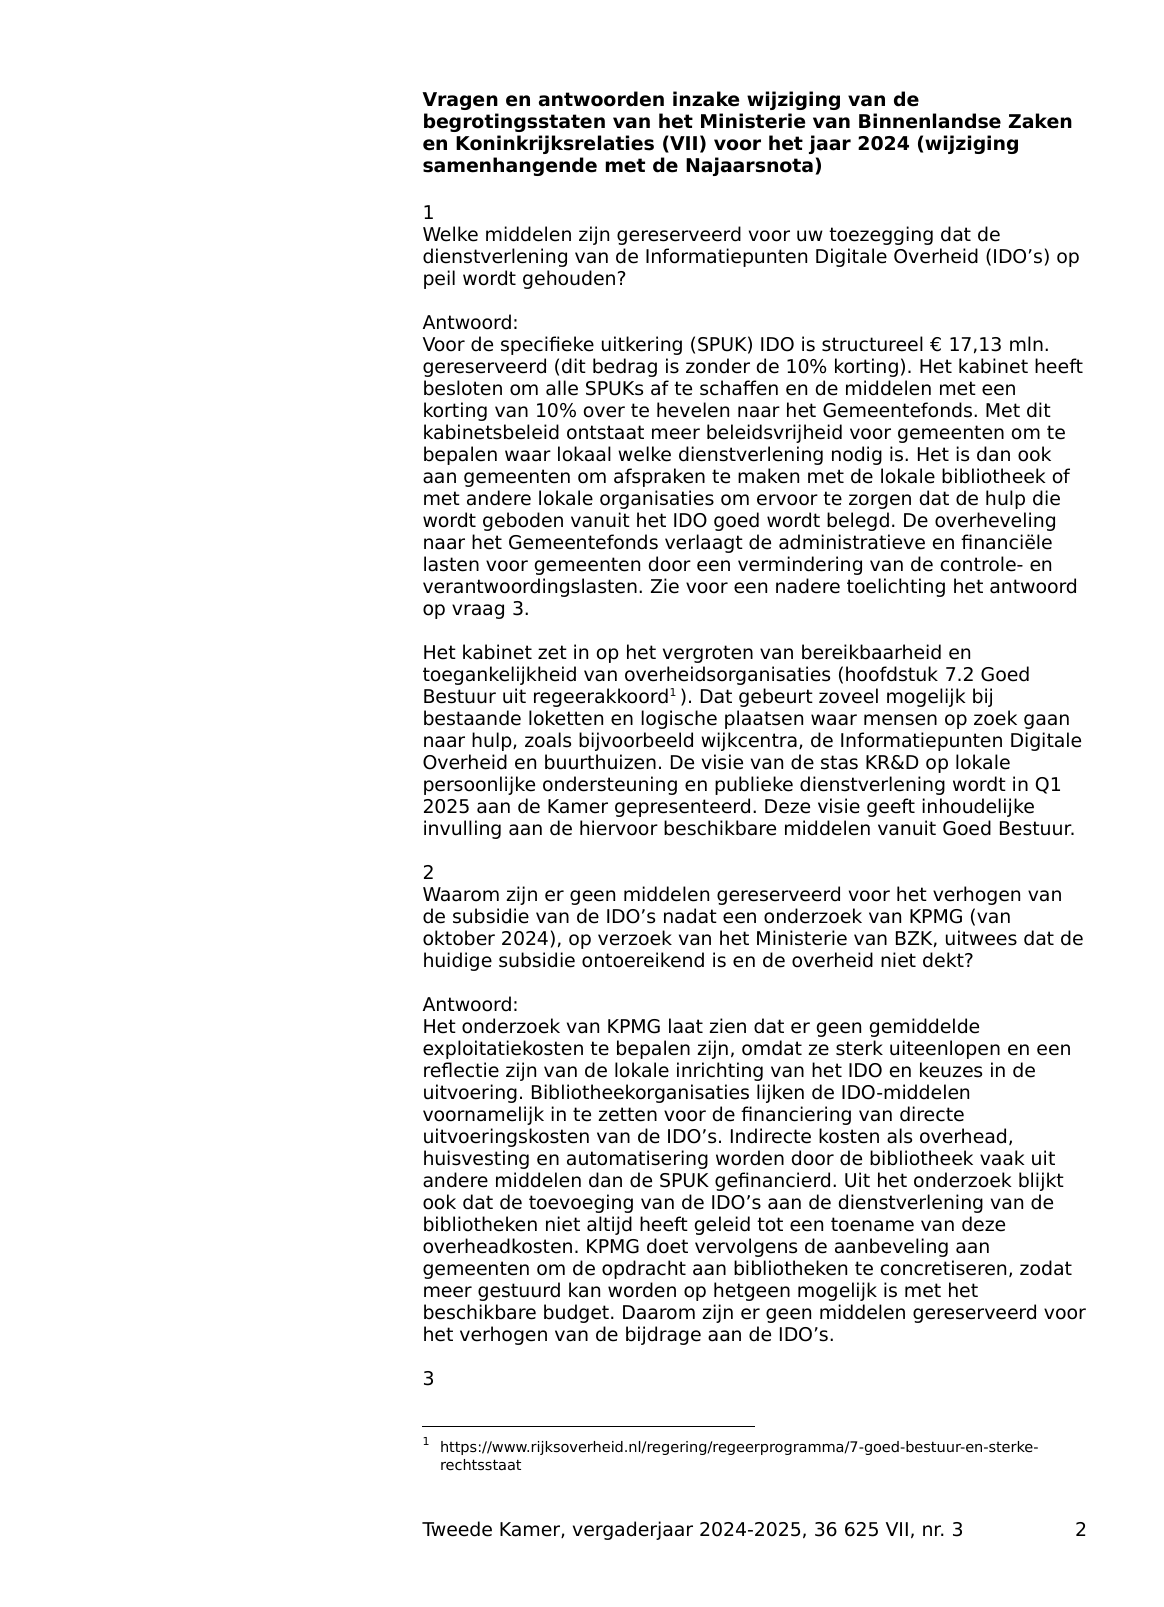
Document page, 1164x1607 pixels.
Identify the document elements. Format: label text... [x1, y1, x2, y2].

text Welke middelen zijn gereserveerd voor uw toezegging dat de dienstverlening van de Informatiepunten Digitale Overheid (IDO’s) op peil wordt gehouden? [422, 224, 1087, 290]
text Antwoord: [422, 312, 1087, 334]
text Antwoord: [422, 994, 1087, 1016]
text https://www.rijksoverheid.nl/regering/regeerprogramma/7-goed-bestuur-en-sterke-rechtsstaat [422, 1435, 1087, 1474]
text 1 [422, 202, 1087, 224]
text 3 [422, 1368, 1087, 1390]
text Het onderzoek van KPMG laat zien dat er geen gemiddelde exploitatiekosten te bepalen zijn, omdat ze sterk uiteenlopen en een reflectie zijn van de lokale inrichting van het IDO en keuzes in de uitvoering. Bibliotheekorganisaties lijken de IDO-middelen voornamelijk in te zetten voor de financiering van directe uitvoeringskosten van de IDO’s. Indirecte kosten als overhead, huisvesting en automatisering worden door de bibliotheek vaak uit andere middelen dan de SPUK gefinancierd. Uit het onderzoek blijkt ook dat de toevoeging van de IDO’s aan de dienstverlening van de bibliotheken niet altijd heeft geleid tot een toename van deze overheadkosten. KPMG doet vervolgens de aanbeveling aan gemeenten om de opdracht aan bibliotheken te concretiseren, zodat meer gestuurd kan worden op hetgeen mogelijk is met het beschikbare budget. Daarom zijn er geen middelen gereserveerd voor het verhogen van de bijdrage aan de IDO’s. [422, 1016, 1087, 1346]
text Waarom zijn er geen middelen gereserveerd voor het verhogen van de subsidie van de IDO’s nadat een onderzoek van KPMG (van oktober 2024), op verzoek van het Ministerie van BZK, uitwees dat de huidige subsidie ontoereikend is en de overheid niet dekt? [422, 884, 1087, 972]
subtitle Vragen en antwoorden inzake wijziging van de begrotingsstaten van het Ministerie van Binnenlandse Zaken en Koninkrijksrelaties (VII) voor het jaar 2024 (wijziging samenhangende met de Najaarsnota) [422, 89, 1087, 177]
text Het kabinet zet in op het vergroten van bereikbaarheid en toegankelijkheid van overheidsorganisaties (hoofdstuk 7.2 Goed Bestuur uit regeerakkoord). Dat gebeurt zoveel mogelijk bij bestaande loketten en logische plaatsen waar mensen op zoek gaan naar hulp, zoals bijvoorbeeld wijkcentra, de Informatiepunten Digitale Overheid en buurthuizen. De visie van de stas KR&D op lokale persoonlijke ondersteuning en publieke dienstverlening wordt in Q1 2025 aan de Kamer gepresenteerd. Deze visie geeft inhoudelijke invulling aan de hiervoor beschikbare middelen vanuit Goed Bestuur. [422, 642, 1087, 840]
text Voor de specifieke uitkering (SPUK) IDO is structureel € 17,13 mln. gereserveerd (dit bedrag is zonder de 10% korting). Het kabinet heeft besloten om alle SPUKs af te schaffen en de middelen met een korting van 10% over te hevelen naar het Gemeentefonds. Met dit kabinetsbeleid ontstaat meer beleidsvrijheid voor gemeenten om te bepalen waar lokaal welke dienstverlening nodig is. Het is dan ook aan gemeenten om afspraken te maken met de lokale bibliotheek of met andere lokale organisaties om ervoor te zorgen dat de hulp die wordt geboden vanuit het IDO goed wordt belegd. De overheveling naar het Gemeentefonds verlaagt de administratieve en financiële lasten voor gemeenten door een vermindering van de controle- en verantwoordingslasten. Zie voor een nadere toelichting het antwoord op vraag 3. [422, 334, 1087, 620]
text 2 [422, 862, 1087, 884]
